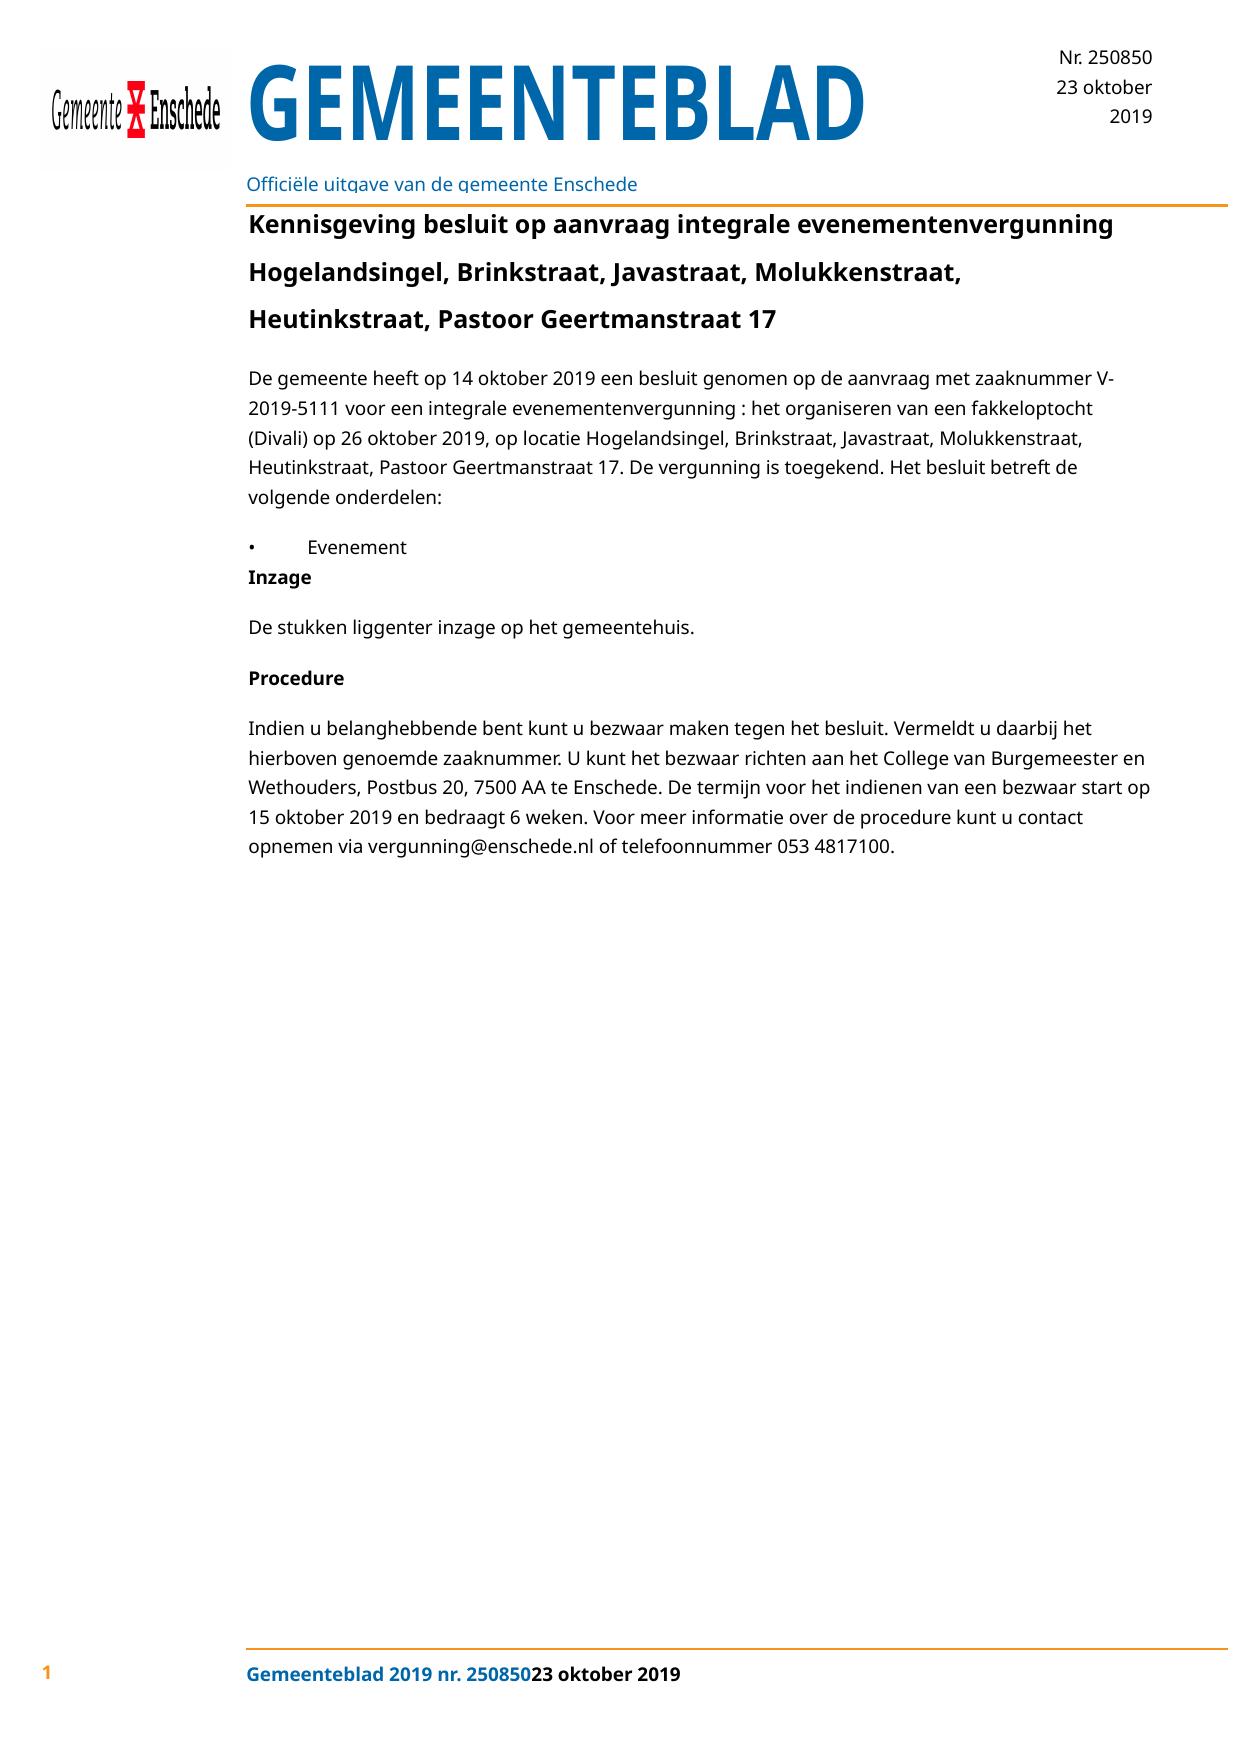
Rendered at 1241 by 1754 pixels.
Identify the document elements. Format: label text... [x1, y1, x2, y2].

text Inzage [248, 564, 1152, 589]
text Procedure [248, 665, 1152, 690]
list Evenement [248, 534, 1152, 560]
text De stukken liggenter inzage op het gemeentehuis. [248, 614, 1152, 640]
picture [41, 47, 231, 172]
text De gemeente heeft op 14 oktober 2019 een besluit genomen op de aanvraag met zaaknummer V-2019-5111 voor een integrale evenementenvergunning : het organiseren van een fakkeloptocht (Divali) op 26 oktober 2019, op locatie Hogelandsingel, Brinkstraat, Javastraat, Molukkenstraat, Heutinkstraat, Pastoor Geertmanstraat 17. De vergunning is toegekend. Het besluit betreft de volgende onderdelen: [248, 366, 1152, 509]
text Indien u belanghebbende bent kunt u bezwaar maken tegen het besluit. Vermeldt u daarbij het hierboven genoemde zaaknummer. U kunt het bezwaar richten aan het College van Burgemees­ter en Wethouders, Postbus 20, 7500 AA te Enschede. De termijn voor het indienen van een bezwaar start op 15 oktober 2019 en bedraagt 6 weken. Voor meer informatie over de procedure kunt u contact opnemen via vergunning@enschede.nl of telefoonnummer 053 4817100. [248, 715, 1152, 859]
text Kennisgeving besluit op aanvraag integrale evenementenvergunning Hogelandsingel, Brinkstraat, Javastraat, Molukkenstraat, Heutinkstraat, Pastoor Geertmanstraat 17 [248, 207, 1152, 336]
